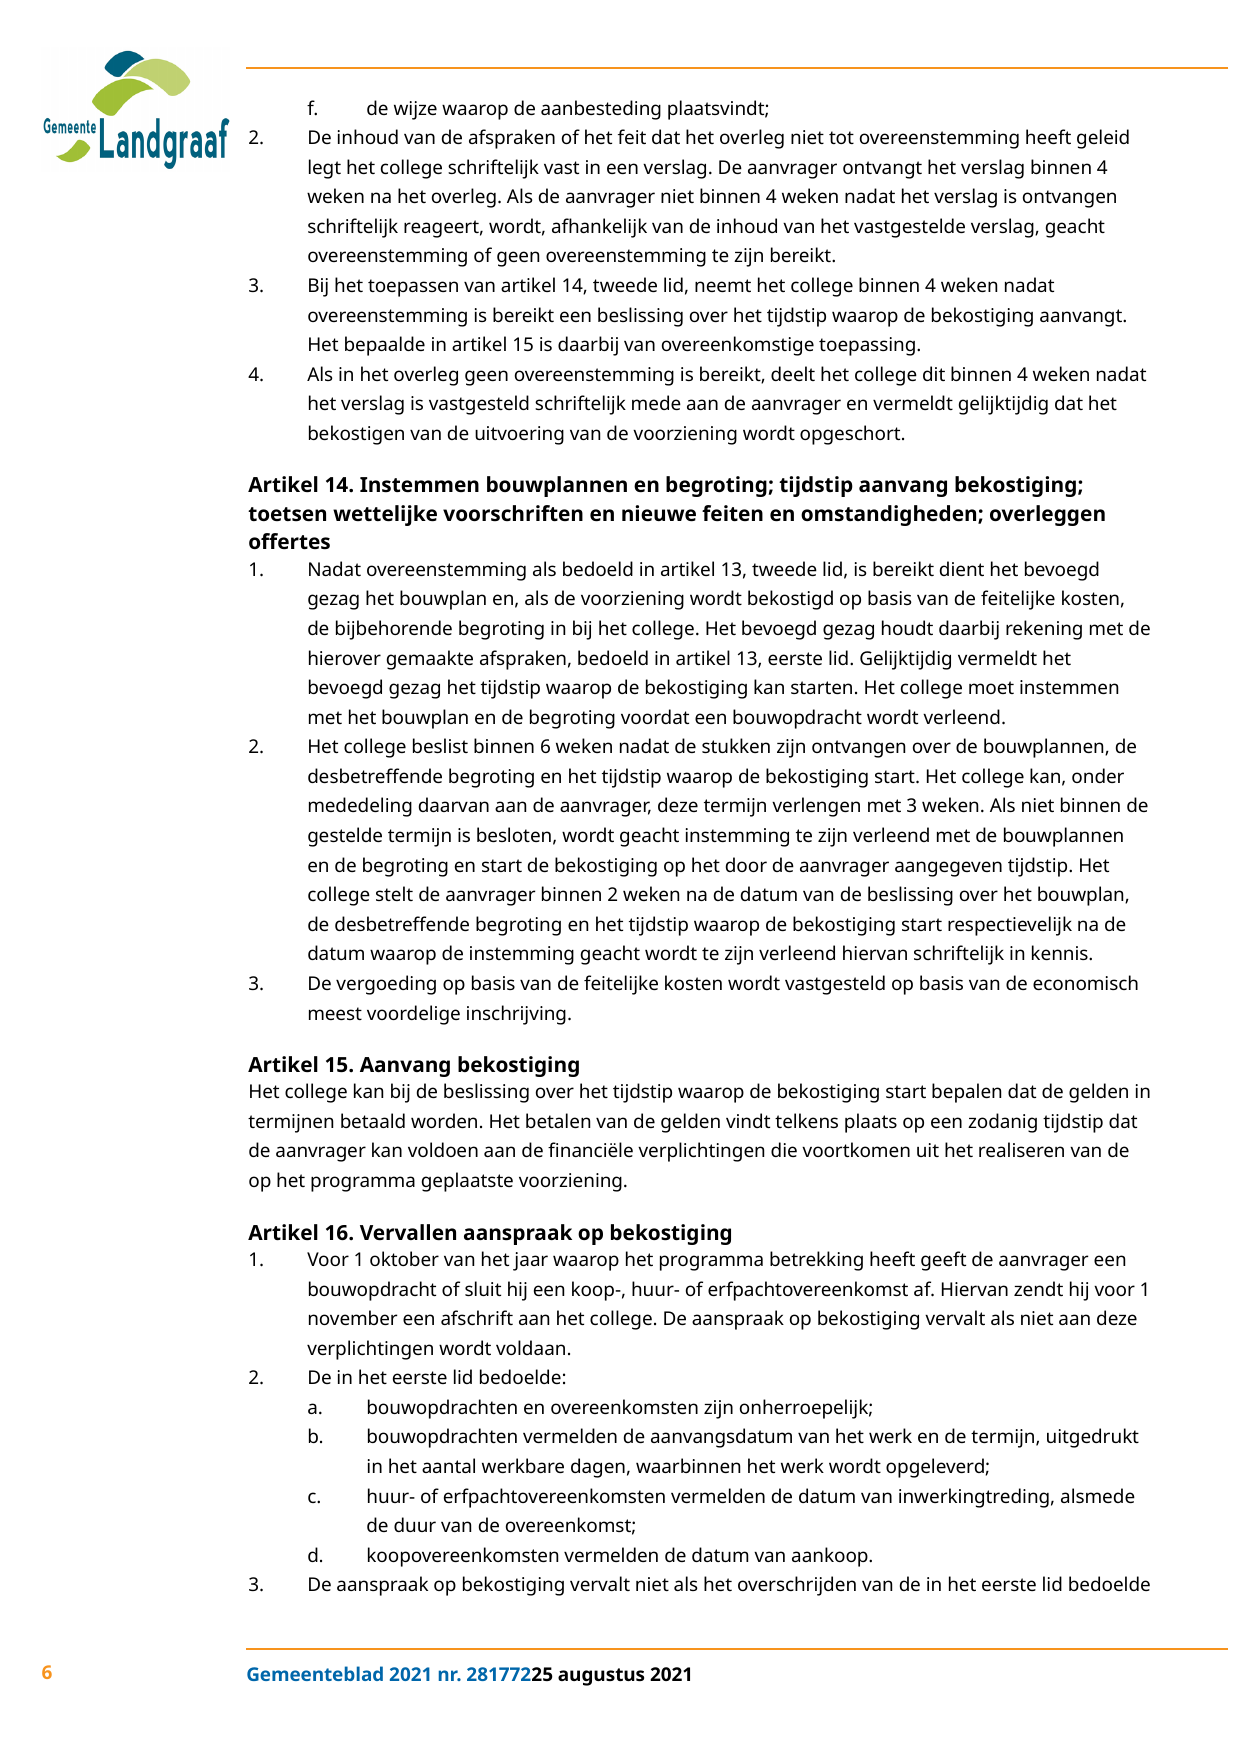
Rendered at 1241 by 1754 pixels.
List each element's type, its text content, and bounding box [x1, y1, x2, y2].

text Artikel 14. Instemmen bouwplannen en begroting; tijdstip aanvang bekostiging; toetsen wettelijke voorschriften en nieuwe feiten en omstandigheden; overleggen offertes [248, 471, 1152, 556]
text Het college kan bij de beslissing over het tijdstip waarop de bekostiging start bepalen dat de gelden in termijnen betaald worden. Het betalen van de gelden vindt telkens plaats op een zodanig tijdstip dat de aanvrager kan voldoen aan de financiële verplichtingen die voortkomen uit het realiseren van de op het programma geplaatste voorziening. [248, 1078, 1152, 1193]
text Artikel 16. Vervallen aanspraak op bekostiging [248, 1218, 1152, 1246]
list Als in het overleg geen overeenstemming is bereikt, deelt het college dit binnen 4 weken nadat het verslag is vastgesteld schriftelijk mede aan de aanvrager en vermeldt gelijktijdig dat het bekostigen van de uitvoering van de voorziening wordt opgeschort. [248, 361, 1152, 446]
list Het college beslist binnen 6 weken nadat de stukken zijn ontvangen over de bouwplannen, de desbetreffende begroting en het tijdstip waarop de bekostiging start. Het college kan, onder mededeling daarvan aan de aanvrager, deze termijn verlengen met 3 weken. Als niet binnen de gestelde termijn is besloten, wordt geacht instemming te zijn verleend met de bouwplannen en de begroting en start de bekostiging op het door de aanvrager aangegeven tijdstip. Het college stelt de aanvrager binnen 2 weken na de datum van de beslissing over het bouwplan, de desbetreffende begroting en het tijdstip waarop de bekostiging start respectievelijk na de datum waarop de instemming geacht wordt te zijn verleend hiervan schriftelijk in kennis. [248, 733, 1152, 966]
list De vergoeding op basis van de feitelijke kosten wordt vastgesteld op basis van de economisch meest voordelige inschrijving. [248, 970, 1152, 1025]
list De inhoud van de afspraken of het feit dat het overleg niet tot overeenstemming heeft geleid legt het college schriftelijk vast in een verslag. De aanvrager ontvangt het verslag binnen 4 weken na het overleg. Als de aanvrager niet binnen 4 weken nadat het verslag is ontvangen schriftelijk reageert, wordt, afhankelijk van de inhoud van het vastgestelde verslag, geacht overeenstemming of geen overeenstemming te zijn bereikt. [248, 124, 1152, 268]
list bouwopdrachten vermelden de aanvangsdatum van het werk en de termijn, uitgedrukt in het aantal werkbare dagen, waarbinnen het werk wordt opgeleverd; [307, 1424, 1152, 1479]
list koopovereenkomsten vermelden de datum van aankoop. [307, 1542, 1152, 1568]
list De aanspraak op bekostiging vervalt niet als het overschrijden van de in het eerste lid bedoelde [248, 1572, 1152, 1597]
text Artikel 15. Aanvang bekostiging [248, 1050, 1152, 1078]
picture [41, 47, 231, 172]
list bouwopdrachten en overeenkomsten zijn onherroepelijk; [307, 1394, 1152, 1420]
list Voor 1 oktober van het jaar waarop het programma betrekking heeft geeft de aanvrager een bouwopdracht of sluit hij een koop-, huur- of erfpachtovereenkomst af. Hiervan zendt hij voor 1 november een afschrift aan het college. De aanspraak op bekostiging vervalt als niet aan deze verplichtingen wordt voldaan. [248, 1246, 1152, 1361]
list De in het eerste lid bedoelde: [248, 1364, 1152, 1390]
list de wijze waarop de aanbesteding plaatsvindt; [307, 95, 1152, 121]
list huur- of erfpachtovereenkomsten vermelden de datum van inwerkingtreding, alsmede de duur van de overeenkomst; [307, 1483, 1152, 1538]
list Bij het toepassen van artikel 14, tweede lid, neemt het college binnen 4 weken nadat overeenstemming is bereikt een beslissing over het tijdstip waarop de bekostiging aanvangt. Het bepaalde in artikel 15 is daarbij van overeenkomstige toepassing. [248, 272, 1152, 357]
list Nadat overeenstemming als bedoeld in artikel 13, tweede lid, is bereikt dient het bevoegd gezag het bouwplan en, als de voorziening wordt bekostigd op basis van de feitelijke kosten, de bijbehorende begroting in bij het college. Het bevoegd gezag houdt daarbij rekening met de hierover gemaakte afspraken, bedoeld in artikel 13, eerste lid. Gelijktijdig vermeldt het bevoegd gezag het tijdstip waarop de bekostiging kan starten. Het college moet instemmen met het bouwplan en de begroting voordat een bouwopdracht wordt verleend. [248, 556, 1152, 729]
